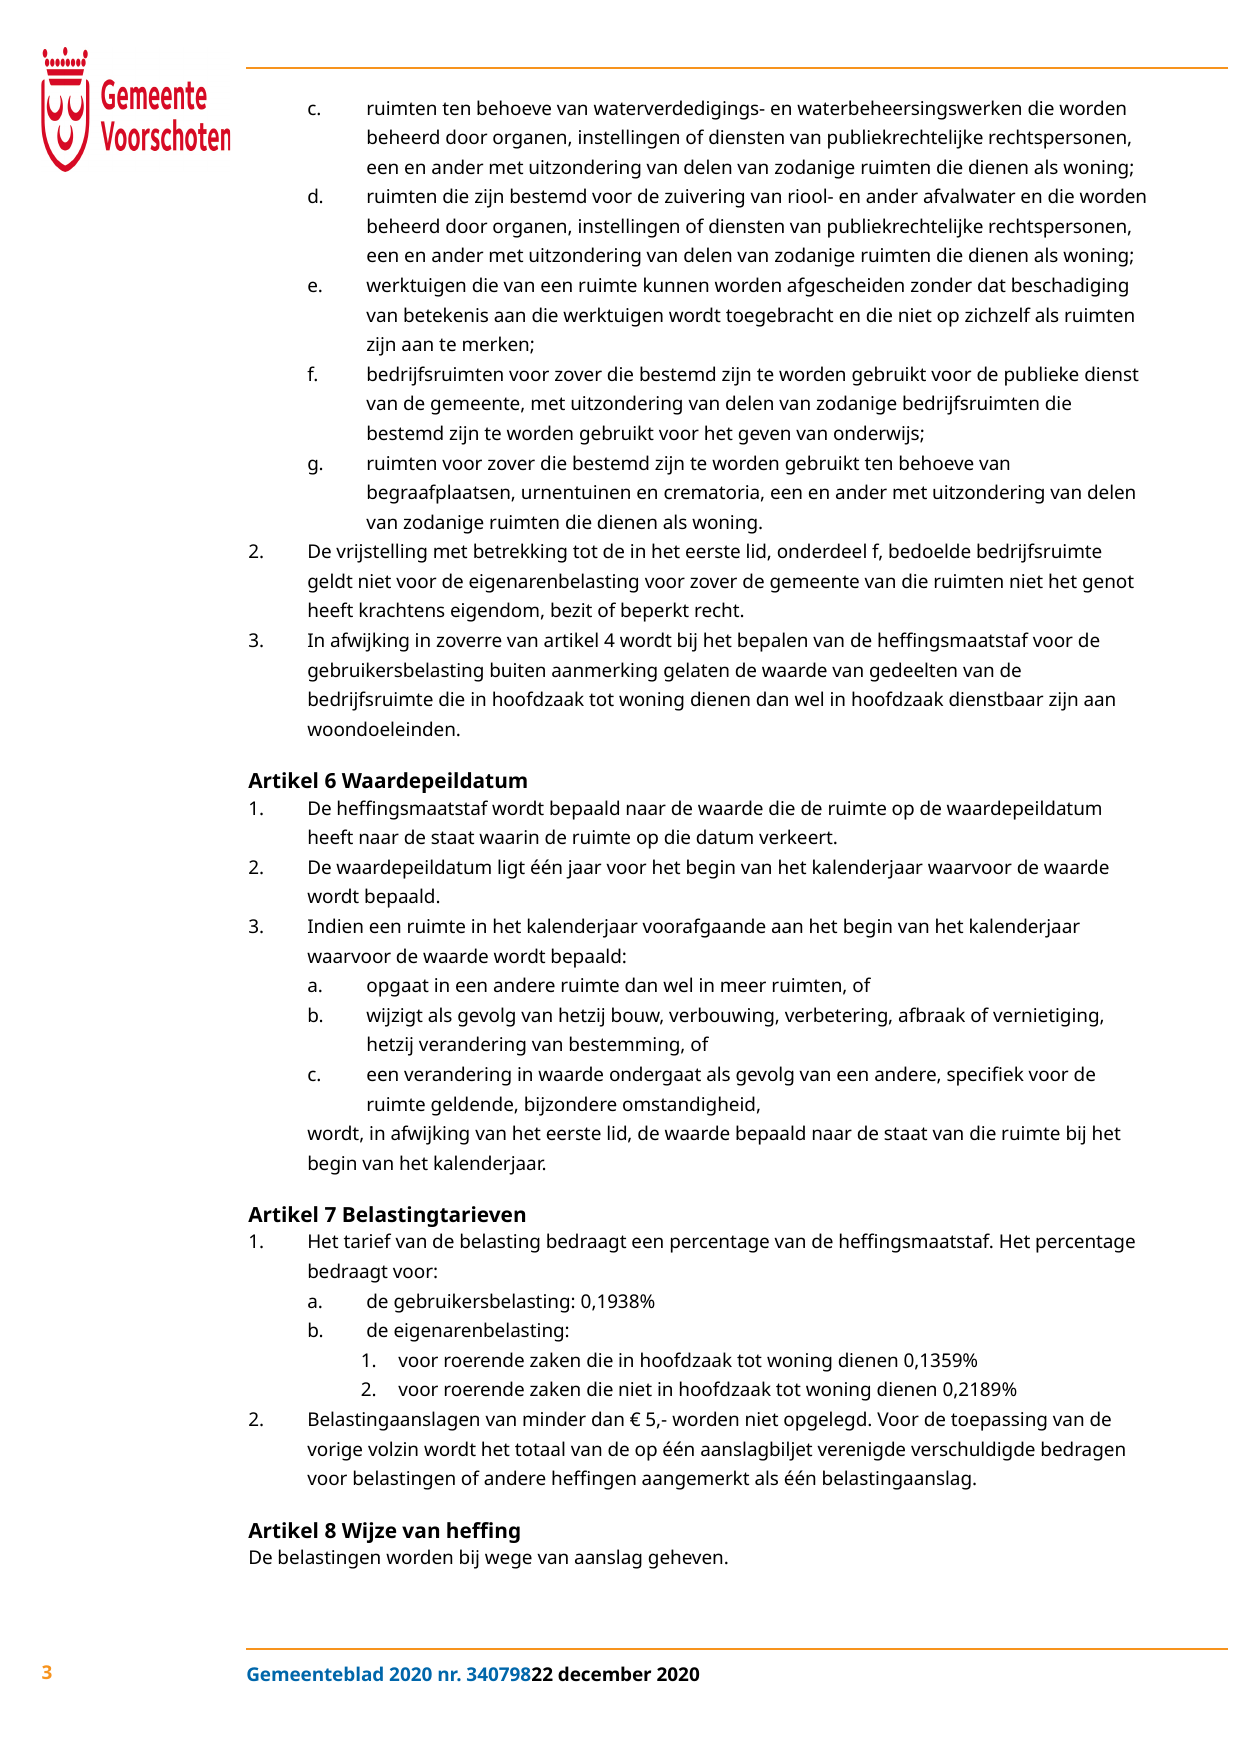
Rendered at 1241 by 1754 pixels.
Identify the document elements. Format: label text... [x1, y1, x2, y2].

list ruimten voor zover die bestemd zijn te worden gebruikt ten behoeve van begraafplaatsen, urnentuinen en crematoria, een en ander met uitzondering van delen van zodanige ruimten die dienen als woning. [307, 450, 1152, 535]
list wijzigt als gevolg van hetzij bouw, verbouwing, verbetering, afbraak of vernietiging, hetzij verandering van bestemming, of [307, 1002, 1152, 1057]
list de eigenarenbelasting: [307, 1317, 1152, 1343]
text Artikel 6 Waardepeildatum [248, 766, 1152, 795]
list Belastingaanslagen van minder dan € 5,- worden niet opgelegd. Voor de toepassing van de vorige volzin wordt het totaal van de op één aanslagbiljet verenigde verschuldigde bedragen voor belastingen of andere heffingen aangemerkt als één belastingaanslag. [248, 1406, 1152, 1491]
list een verandering in waarde ondergaat als gevolg van een andere, specifiek voor de ruimte geldende, bijzondere omstandigheid, [307, 1061, 1152, 1116]
list ruimten ten behoeve van waterverdedigings- en waterbeheersingswerken die worden beheerd door organen, instellingen of diensten van publiekrechtelijke rechtspersonen, een en ander met uitzondering van delen van zodanige ruimten die dienen als woning; [307, 95, 1152, 180]
list werktuigen die van een ruimte kunnen worden afgescheiden zonder dat beschadiging van betekenis aan die werktuigen wordt toegebracht en die niet op zichzelf als ruimten zijn aan te merken; [307, 272, 1152, 357]
list opgaat in een andere ruimte dan wel in meer ruimten, of [307, 972, 1152, 998]
text Artikel 8 Wijze van heffing [248, 1516, 1152, 1544]
list wordt, in afwijking van het eerste lid, de waarde bepaald naar de staat van die ruimte bij het begin van het kalenderjaar. [248, 1120, 1152, 1176]
list voor roerende zaken die in hoofdzaak tot woning dienen 0,1359% [361, 1347, 1152, 1373]
picture [41, 47, 231, 172]
list bedrijfsruimten voor zover die bestemd zijn te worden gebruikt voor de publieke dienst van de gemeente, met uitzondering van delen van zodanige bedrijfsruimten die bestemd zijn te worden gebruikt voor het geven van onderwijs; [307, 361, 1152, 446]
list Indien een ruimte in het kalenderjaar voorafgaande aan het begin van het kalenderjaar waarvoor de waarde wordt bepaald: [248, 913, 1152, 968]
list Het tarief van de belasting bedraagt een percentage van de heffingsmaatstaf. Het percentage bedraagt voor: [248, 1229, 1152, 1284]
text Artikel 7 Belastingtarieven [248, 1200, 1152, 1229]
list voor roerende zaken die niet in hoofdzaak tot woning dienen 0,2189% [361, 1377, 1152, 1402]
list De waardepeildatum ligt één jaar voor het begin van het kalenderjaar waarvoor de waarde wordt bepaald. [248, 854, 1152, 909]
list De vrijstelling met betrekking tot de in het eerste lid, onderdeel f, bedoelde bedrijfsruimte geldt niet voor de eigenarenbelasting voor zover de gemeente van die ruimten niet het genot heeft krachtens eigendom, bezit of beperkt recht. [248, 538, 1152, 623]
list De heffingsmaatstaf wordt bepaald naar de waarde die de ruimte op de waardepeildatum heeft naar de staat waarin de ruimte op die datum verkeert. [248, 795, 1152, 850]
text De belastingen worden bij wege van aanslag geheven. [248, 1544, 1152, 1570]
list ruimten die zijn bestemd voor de zuivering van riool- en ander afvalwater en die worden beheerd door organen, instellingen of diensten van publiekrechtelijke rechtspersonen, een en ander met uitzondering van delen van zodanige ruimten die dienen als woning; [307, 183, 1152, 268]
list de gebruikersbelasting: 0,1938% [307, 1288, 1152, 1314]
list In afwijking in zoverre van artikel 4 wordt bij het bepalen van de heffingsmaatstaf voor de gebruikersbelasting buiten aanmerking gelaten de waarde van gedeelten van de bedrijfsruimte die in hoofdzaak tot woning dienen dan wel in hoofdzaak dienstbaar zijn aan woondoeleinden. [248, 627, 1152, 742]
